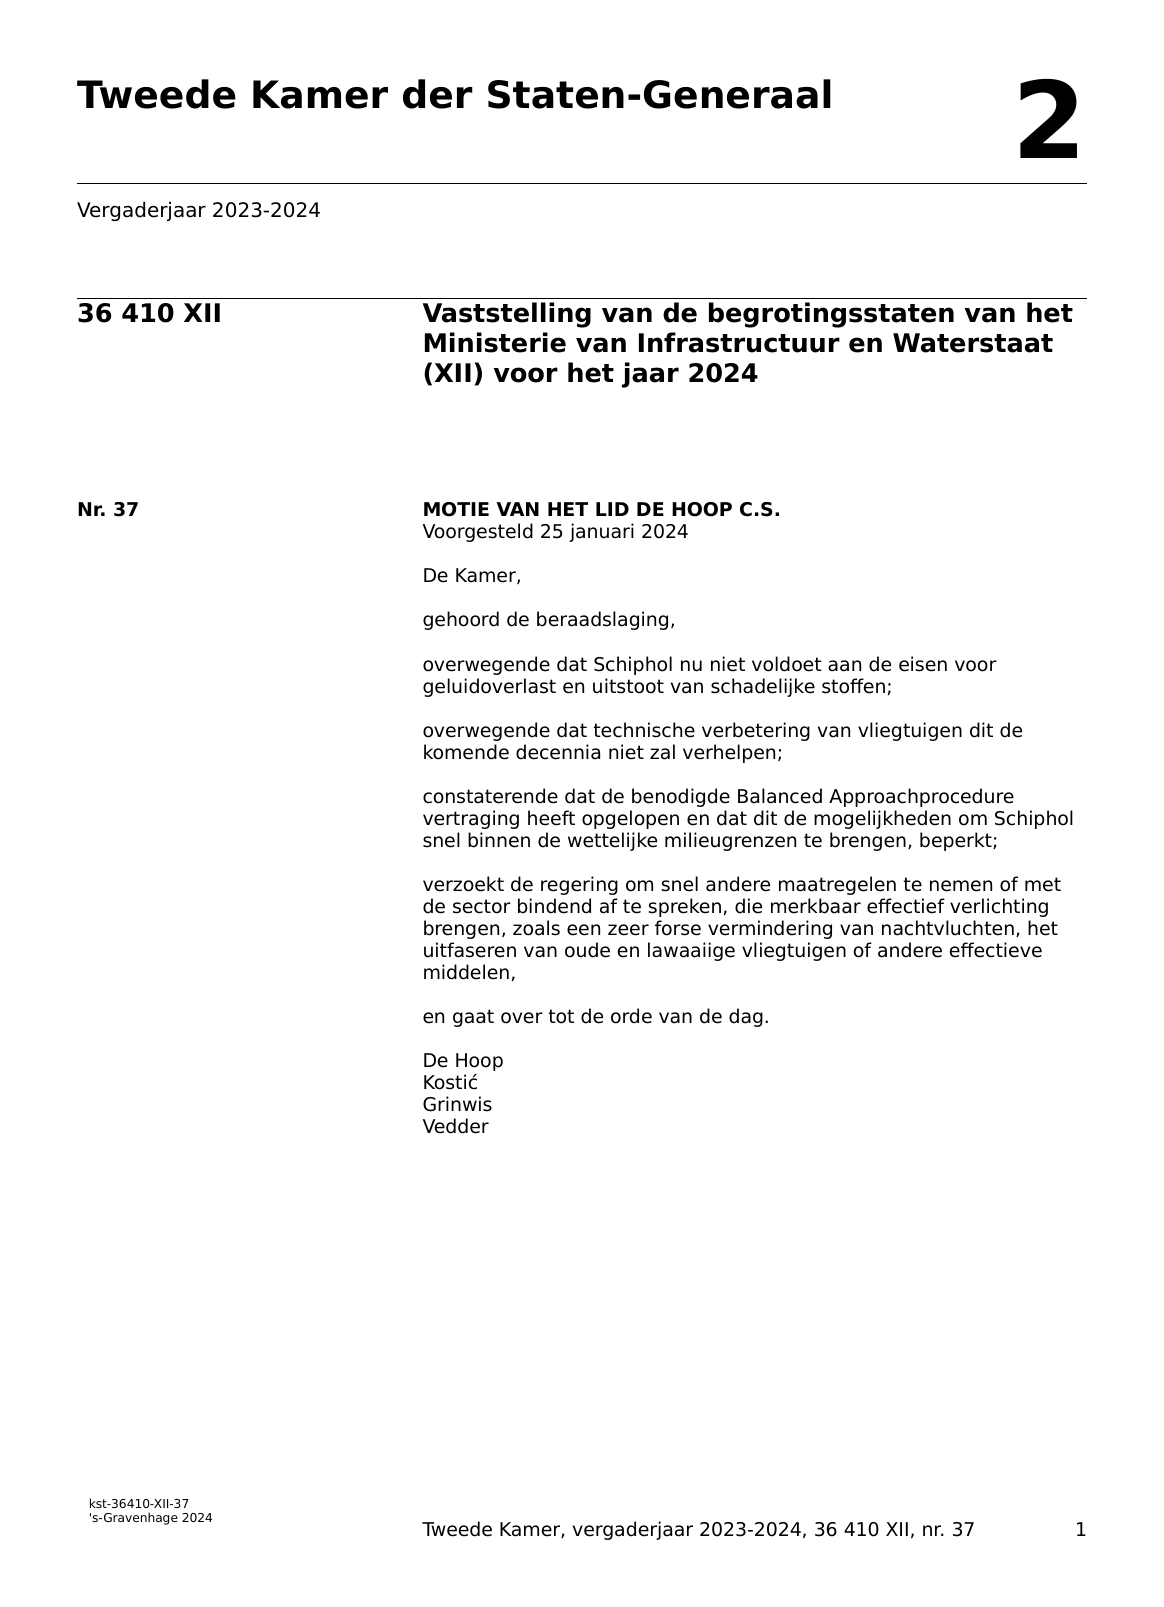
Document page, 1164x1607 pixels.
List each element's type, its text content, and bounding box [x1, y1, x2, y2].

text Grinwis [422, 1094, 1087, 1116]
text 's-Gravenhage 2024 [88, 1511, 323, 1525]
text gehoord de beraadslaging, [422, 609, 1087, 631]
text kst-36410-XII-37 [88, 1497, 323, 1511]
text De Kamer, [422, 565, 1087, 587]
text verzoekt de regering om snel andere maatregelen te nemen of met de sector bindend af te spreken, die merkbaar effectief verlichting brengen, zoals een zeer forse vermindering van nachtvluchten, het uitfaseren van oude en lawaaiige vliegtuigen of andere effectieve middelen, [422, 874, 1087, 984]
text De Hoop [422, 1050, 1087, 1072]
text en gaat over tot de orde van de dag. [422, 1006, 1087, 1028]
text constaterende dat de benodigde Balanced Approachprocedure vertraging heeft opgelopen en dat dit de mogelijkheden om Schiphol snel binnen de wettelijke milieugrenzen te brengen, beperkt; [422, 786, 1087, 852]
table_header Tweede Kamer der Staten-Generaal [77, 59, 886, 183]
table_header 2 [886, 59, 1087, 183]
text Kostić [422, 1072, 1087, 1094]
text overwegende dat technische verbetering van vliegtuigen dit de komende decennia niet zal verhelpen; [422, 720, 1087, 764]
subtitle Nr. 37 MOTIE VAN HET LID DE HOOP C.S. [77, 499, 1087, 521]
text Voorgesteld 25 januari 2024 [422, 521, 1087, 543]
subtitle 36 410 XII Vaststelling van de begrotingsstaten van het Ministerie van Infrastructuur en Waterstaat (XII) voor het jaar 2024 [77, 299, 1087, 388]
text Vedder [422, 1116, 1087, 1138]
table_cell Vergaderjaar 2023-2024 [77, 184, 1087, 298]
text overwegende dat Schiphol nu niet voldoet aan de eisen voor geluidoverlast en uitstoot van schadelijke stoffen; [422, 653, 1087, 697]
